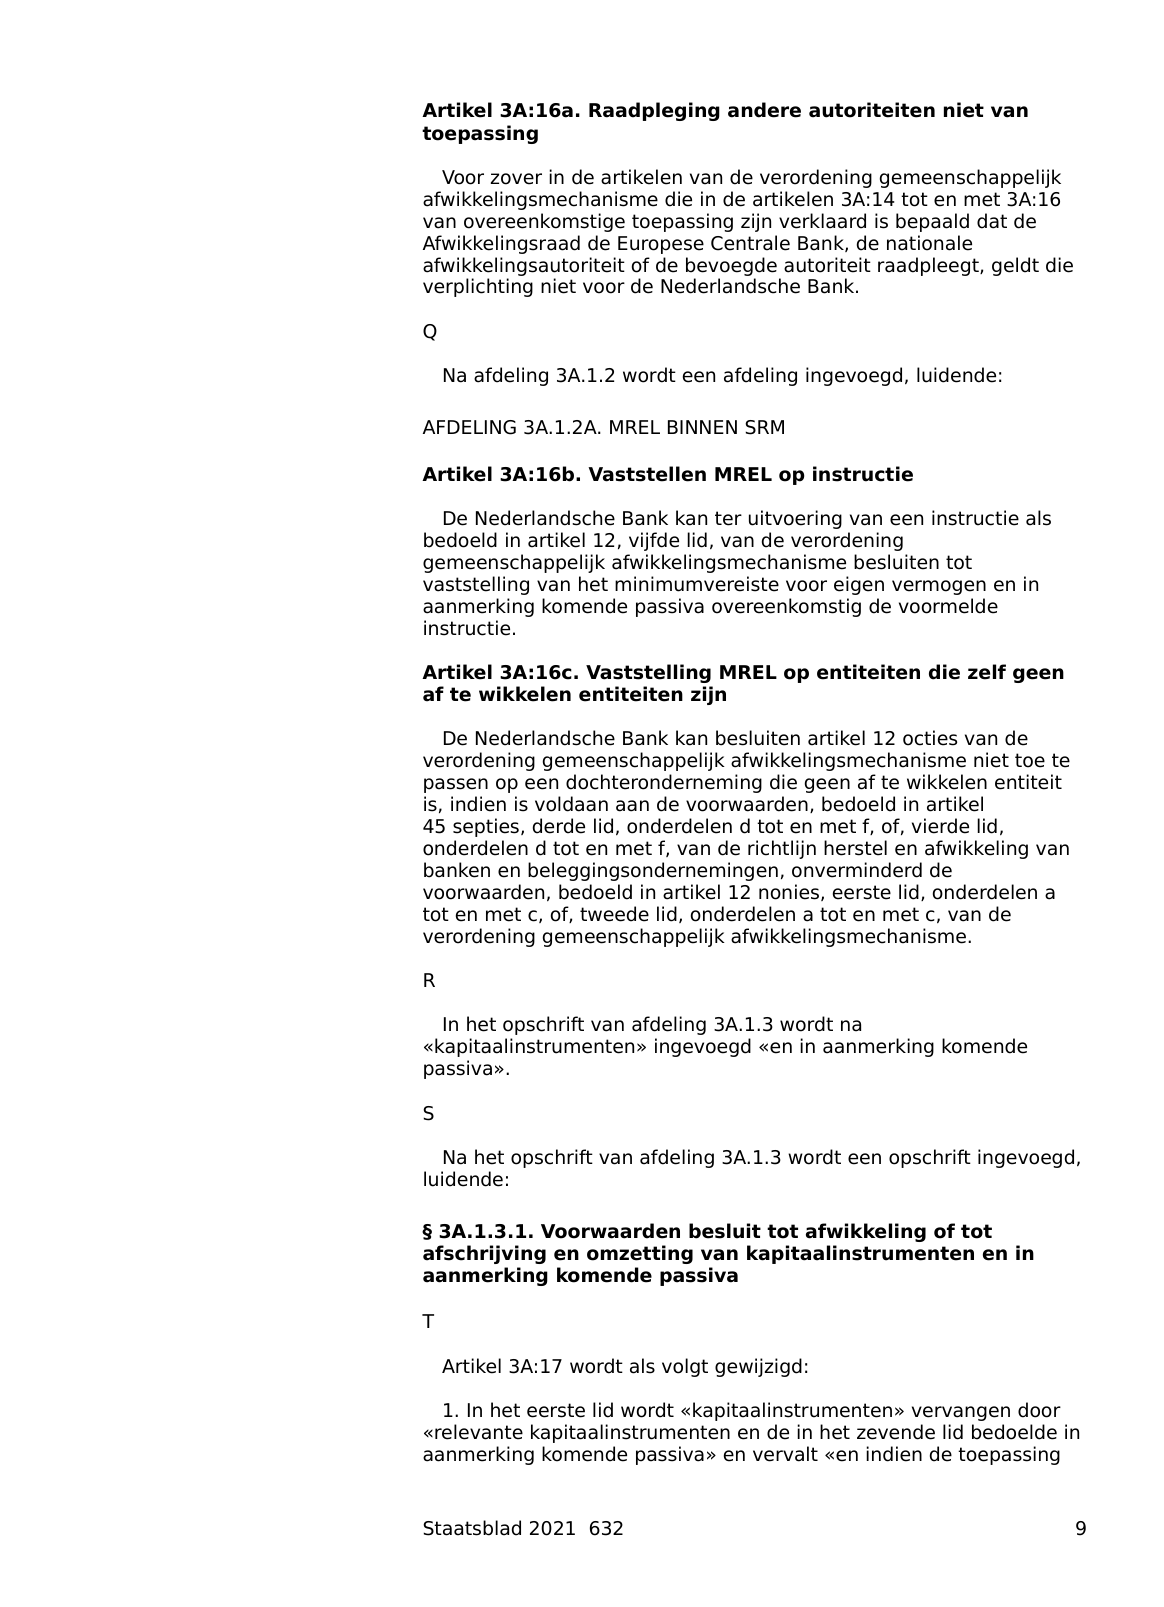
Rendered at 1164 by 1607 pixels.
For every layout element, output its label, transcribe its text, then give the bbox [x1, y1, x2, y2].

text T [422, 1311, 1087, 1333]
text Na afdeling 3A.1.2 wordt een afdeling ingevoegd, luidende: [422, 365, 1087, 387]
subtitle Artikel 3A:16c. Vaststelling MREL op entiteiten die zelf geen af te wikkelen entiteiten zijn [422, 662, 1087, 706]
text Artikel 3A:17 wordt als volgt gewijzigd: [422, 1356, 1087, 1378]
text De Nederlandsche Bank kan besluiten artikel 12 octies van de verordening gemeenschappelijk afwikkelingsmechanisme niet toe te passen op een dochteronderneming die geen af te wikkelen entiteit is, indien is voldaan aan de voorwaarden, bedoeld in artikel 45 septies, derde lid, onderdelen d tot en met f, of, vierde lid, onderdelen d tot en met f, van de richtlijn herstel en afwikkeling van banken en beleggingsondernemingen, onverminderd de voorwaarden, bedoeld in artikel 12 nonies, eerste lid, onderdelen a tot en met c, of, tweede lid, onderdelen a tot en met c, van de verordening gemeenschappelijk afwikkelingsmechanisme. [422, 728, 1087, 948]
text 1. In het eerste lid wordt «kapitaalinstrumenten» vervangen door «relevante kapitaalinstrumenten en de in het zevende lid bedoelde in aanmerking komende passiva» en vervalt «en indien de toepassing [422, 1400, 1087, 1466]
subtitle AFDELING 3A.1.2A. MREL BINNEN SRM [422, 417, 1087, 439]
subtitle Artikel 3A:16a. Raadpleging andere autoriteiten niet van toepassing [422, 100, 1087, 144]
text Na het opschrift van afdeling 3A.1.3 wordt een opschrift ingevoegd, luidende: [422, 1147, 1087, 1191]
subtitle § 3A.1.3.1. Voorwaarden besluit tot afwikkeling of tot afschrijving en omzetting van kapitaalinstrumenten en in aanmerking komende passiva [422, 1221, 1087, 1286]
subtitle Artikel 3A:16b. Vaststellen MREL op instructie [422, 464, 1087, 486]
text Q [422, 321, 1087, 343]
text R [422, 970, 1087, 992]
text De Nederlandsche Bank kan ter uitvoering van een instructie als bedoeld in artikel 12, vijfde lid, van de verordening gemeenschappelijk afwikkelingsmechanisme besluiten tot vaststelling van het minimumvereiste voor eigen vermogen en in aanmerking komende passiva overeenkomstig de voormelde instructie. [422, 508, 1087, 640]
text Voor zover in de artikelen van de verordening gemeenschappelijk afwikkelingsmechanisme die in de artikelen 3A:14 tot en met 3A:16 van overeenkomstige toepassing zijn verklaard is bepaald dat de Afwikkelingsraad de Europese Centrale Bank, de nationale afwikkelingsautoriteit of de bevoegde autoriteit raadpleegt, geldt die verplichting niet voor de Nederlandsche Bank. [422, 167, 1087, 298]
text In het opschrift van afdeling 3A.1.3 wordt na «kapitaalinstrumenten» ingevoegd «en in aanmerking komende passiva». [422, 1014, 1087, 1080]
text S [422, 1102, 1087, 1124]
